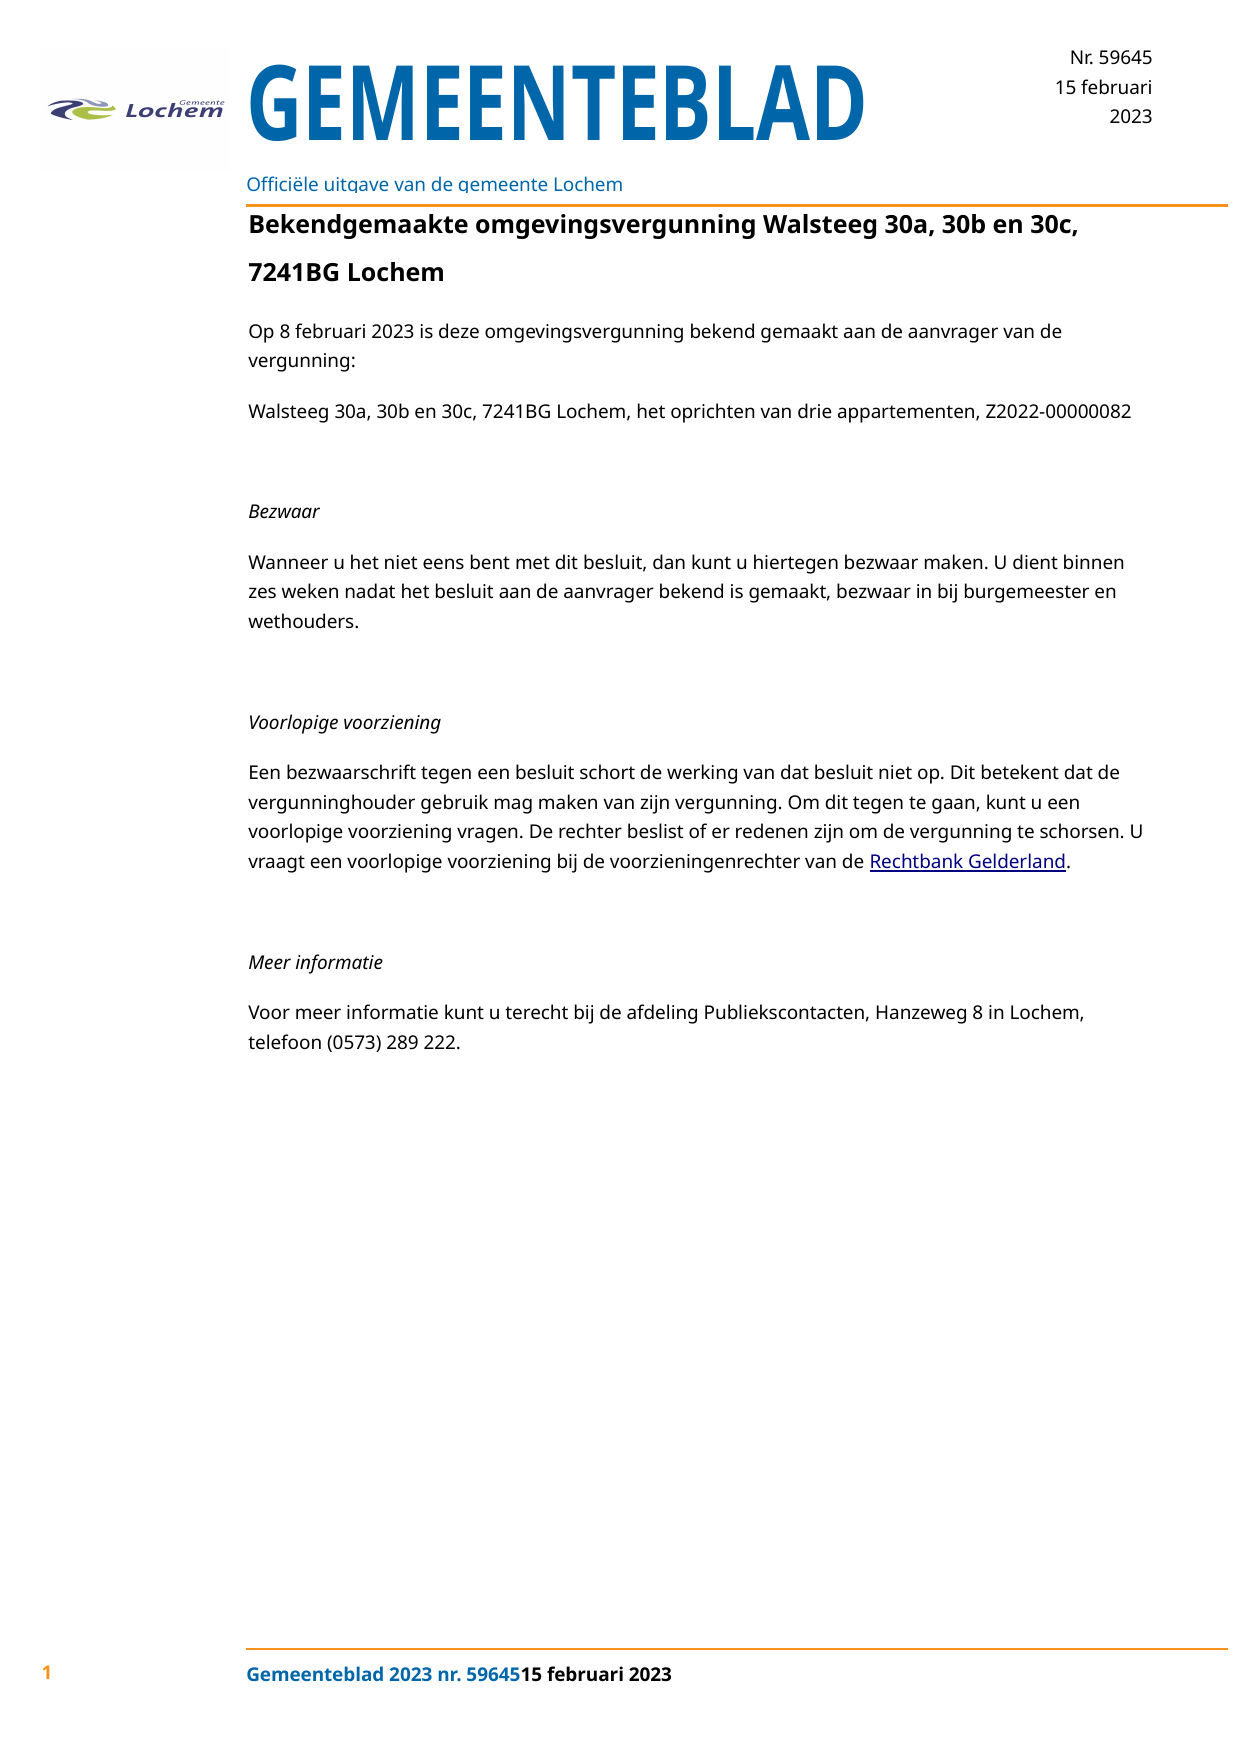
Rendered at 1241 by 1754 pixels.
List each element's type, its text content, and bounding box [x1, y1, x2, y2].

text Meer informatie [248, 949, 1152, 975]
text Voorlopige voorziening [248, 709, 1152, 735]
text Bezwaar [248, 499, 1152, 524]
picture [41, 47, 231, 172]
text Een bezwaarschrift tegen een besluit schort de werking van dat besluit niet op. Dit betekent dat de vergunninghouder gebruik mag maken van zijn vergunning. Om dit tegen te gaan, kunt u een voorlopige voorziening vragen. De rechter beslist of er redenen zijn om de vergunning te schorsen. U vraagt een voorlopige voorziening bij de voorzieningenrechter van de Rechtbank Gelderland. [248, 759, 1152, 874]
text Bekendgemaakte omgevingsvergunning Walsteeg 30a, 30b en 30c, 7241BG Lochem [248, 207, 1152, 288]
text Op 8 februari 2023 is deze omgevingsvergunning bekend gemaakt aan de aanvrager van de vergunning: [248, 318, 1152, 373]
text Walsteeg 30a, 30b en 30c, 7241BG Lochem, het oprichten van drie appartementen, Z2022-00000082 [248, 398, 1152, 424]
text Wanneer u het niet eens bent met dit besluit, dan kunt u hiertegen bezwaar maken. U dient binnen zes weken nadat het besluit aan de aanvrager bekend is gemaakt, bezwaar in bij burgemeester en wethouders. [248, 549, 1152, 634]
text Voor meer informatie kunt u terecht bij de afdeling Publiekscontacten, Hanzeweg 8 in Lochem, telefoon (0573) 289 222. [248, 999, 1152, 1055]
